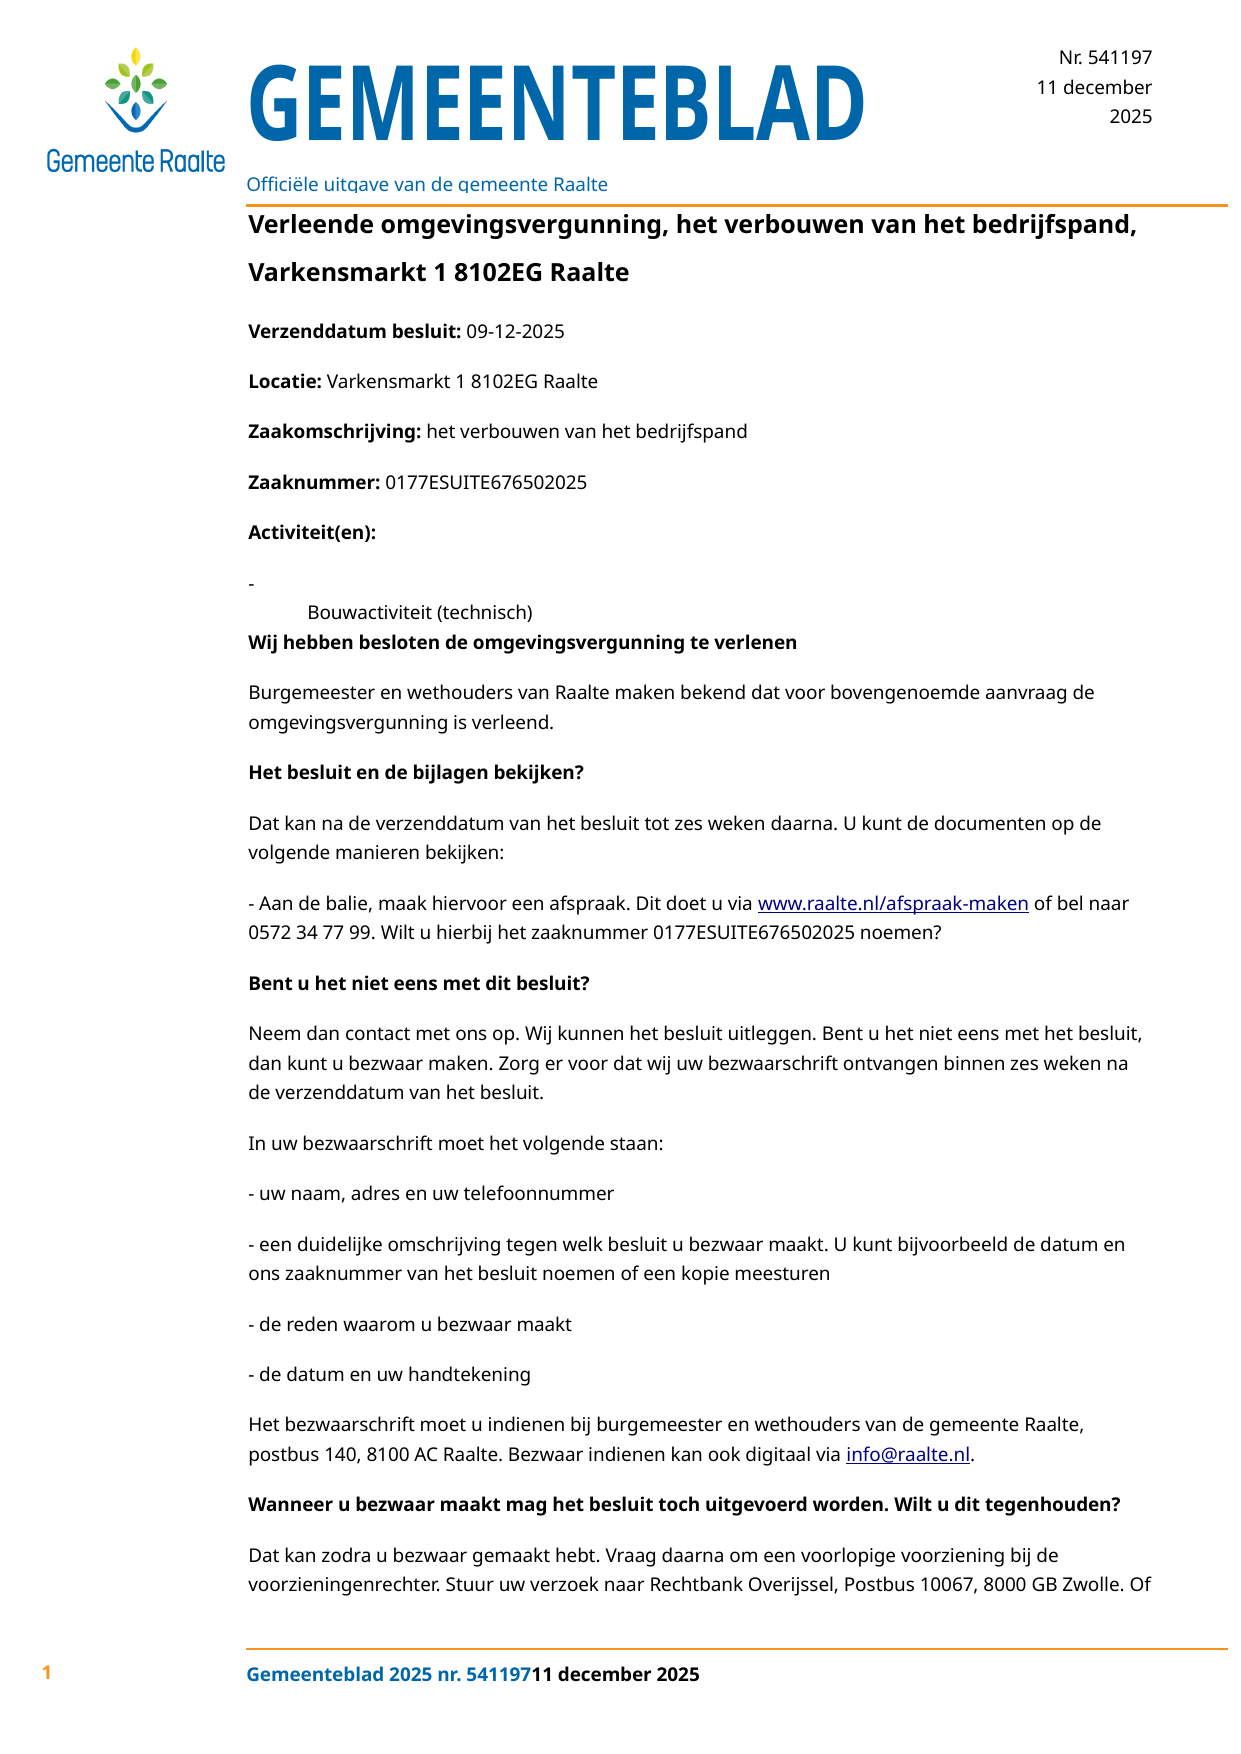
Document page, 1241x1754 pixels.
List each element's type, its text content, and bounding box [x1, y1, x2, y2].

text Wanneer u bezwaar maakt mag het besluit toch uitgevoerd worden. Wilt u dit tegenhouden? [248, 1492, 1152, 1517]
text Burgemeester en wethouders van Raalte maken bekend dat voor bovengenoemde aanvraag de omgevingsvergunning is verleend. [248, 679, 1152, 735]
list Bouwactiviteit (technisch) [248, 599, 1152, 625]
text Activiteit(en): [248, 519, 1152, 545]
text - uw naam, adres en uw telefoonnummer [248, 1180, 1152, 1206]
text - Aan de balie, maak hiervoor een afspraak. Dit doet u via www.raalte.nl/afspraak-maken of bel naar 0572 34 77 99. Wilt u hierbij het zaaknummer 0177ESUITE676502025 noemen? [248, 890, 1152, 945]
text Verleende omgevingsvergunning, het verbouwen van het bedrijfspand, Varkensmarkt 1 8102EG Raalte [248, 207, 1152, 288]
text Wij hebben besloten de omgevingsvergunning te verlenen [248, 629, 1152, 655]
text Bent u het niet eens met dit besluit? [248, 970, 1152, 996]
text Locatie: Varkensmarkt 1 8102EG Raalte [248, 368, 1152, 394]
text Het bezwaarschrift moet u indienen bij burgemeester en wethouders van de gemeente Raalte, postbus 140, 8100 AC Raalte. Bezwaar indienen kan ook digitaal via info@raalte.nl. [248, 1412, 1152, 1467]
text - een duidelijke omschrijving tegen welk besluit u bezwaar maakt. U kunt bijvoorbeeld de datum en ons zaaknummer van het besluit noemen of een kopie meesturen [248, 1231, 1152, 1286]
text In uw bezwaarschrift moet het volgende staan: [248, 1130, 1152, 1156]
text Verzenddatum besluit: 09-12-2025 [248, 318, 1152, 344]
text Dat kan zodra u bezwaar gemaakt hebt. Vraag daarna om een voorlopige voorziening bij de voorzieningenrechter. Stuur uw verzoek naar Rechtbank Overijssel, Postbus 10067, 8000 GB Zwolle. Of [248, 1542, 1152, 1597]
text Neem dan contact met ons op. Wij kunnen het besluit uitleggen. Bent u het niet eens met het besluit, dan kunt u bezwaar maken. Zorg er voor dat wij uw bezwaarschrift ontvangen binnen zes weken na de verzenddatum van het besluit. [248, 1020, 1152, 1105]
picture [41, 47, 231, 172]
text - de datum en uw handtekening [248, 1361, 1152, 1387]
text Dat kan na de verzenddatum van het besluit tot zes weken daarna. U kunt de documenten op de volgende manieren bekijken: [248, 810, 1152, 865]
text Zaakomschrijving: het verbouwen van het bedrijfspand [248, 419, 1152, 444]
text - de reden waarom u bezwaar maakt [248, 1311, 1152, 1337]
text Het besluit en de bijlagen bekijken? [248, 759, 1152, 785]
text Zaaknummer: 0177ESUITE676502025 [248, 469, 1152, 495]
